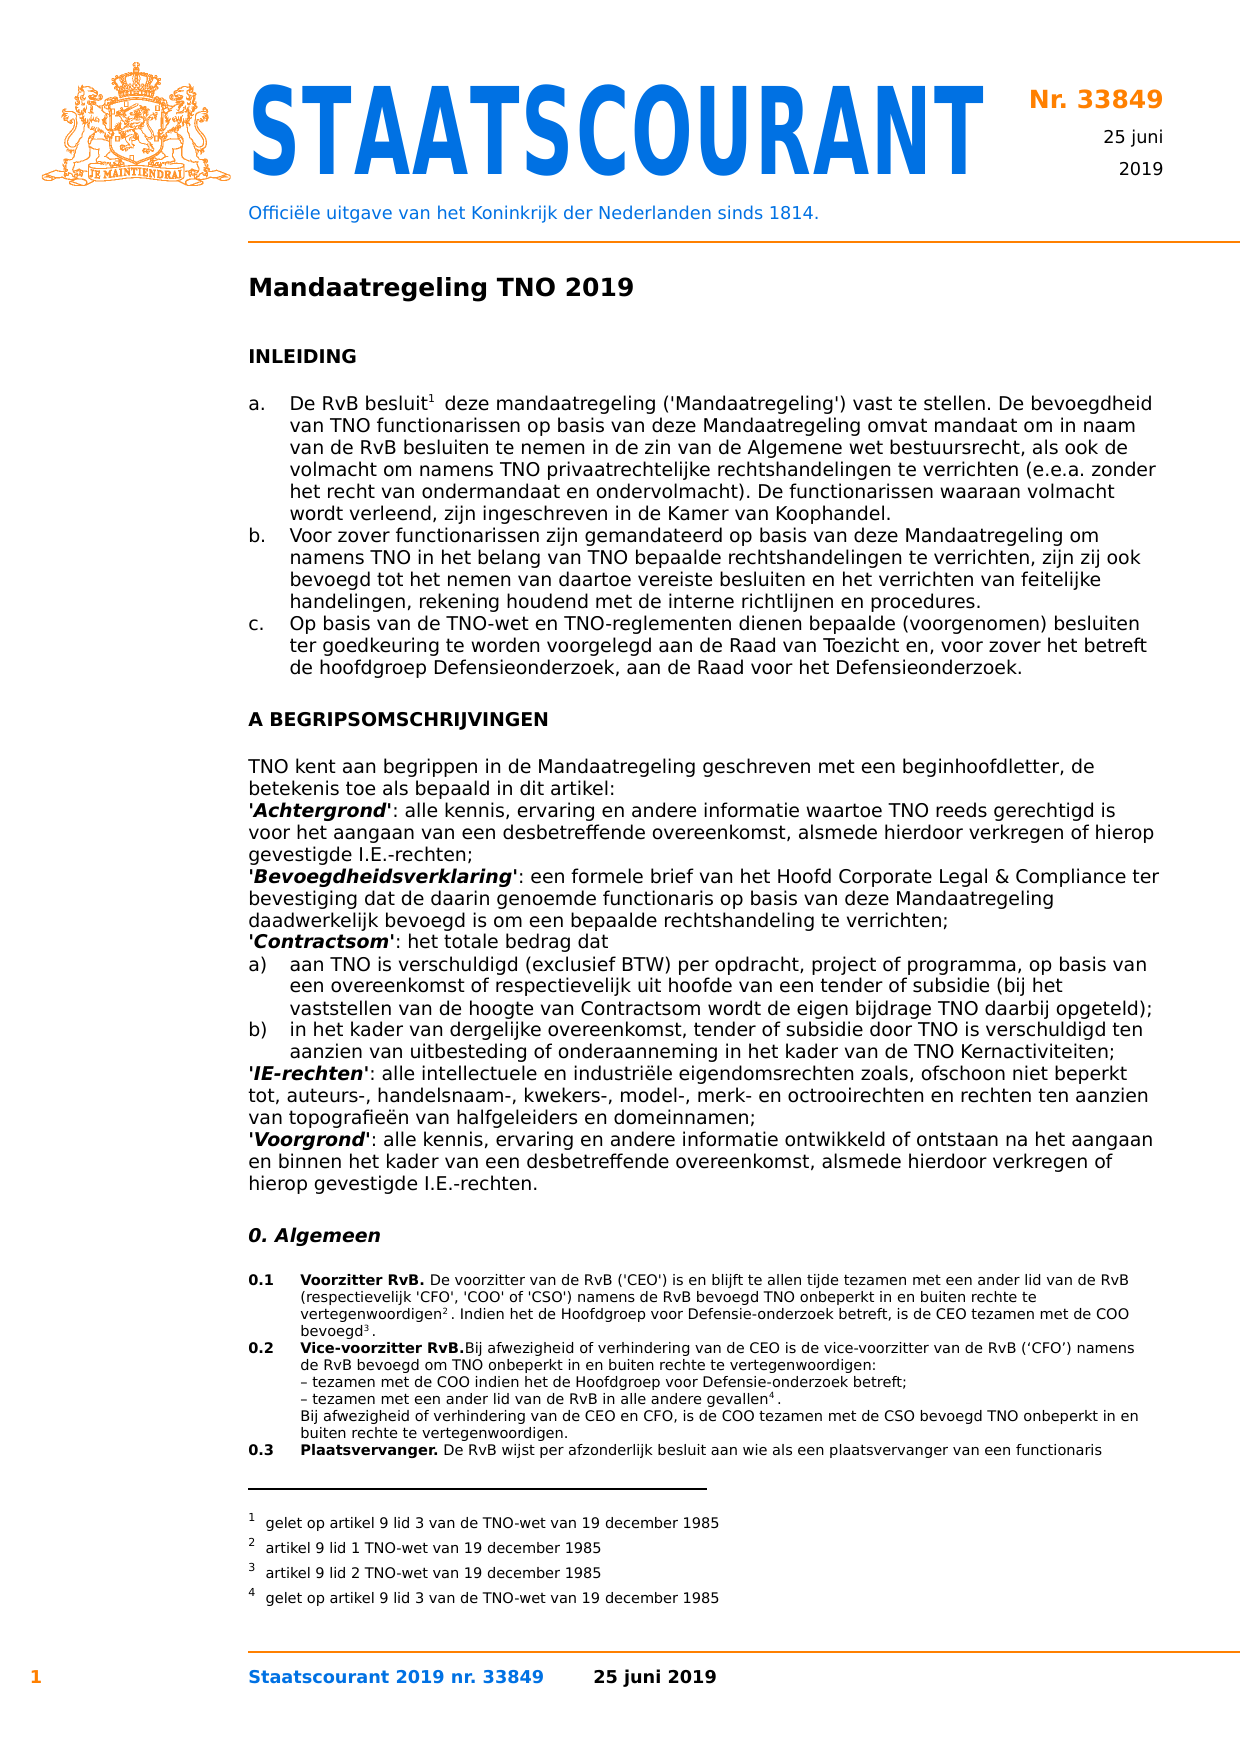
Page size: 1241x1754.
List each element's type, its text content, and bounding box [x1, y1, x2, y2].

text a. De RvB besluit deze mandaatregeling ('Mandaatregeling') vast te stellen. De bevoegdheid van TNO functionarissen op basis van deze Mandaatregeling omvat mandaat om in naam van de RvB besluiten te nemen in de zin van de Algemene wet bestuursrecht, als ook de volmacht om namens TNO privaatrechtelijke rechtshandelingen te verrichten (e.e.a. zonder het recht van ondermandaat en ondervolmacht). De functionarissen waaraan volmacht wordt verleend, zijn ingeschreven in de Kamer van Koophandel. [248, 393, 1163, 525]
table_cell 25 juni [998, 121, 1240, 153]
text a) aan TNO is verschuldigd (exclusief BTW) per opdracht, project of programma, op basis van een overeenkomst of respectievelijk uit hoofde van een tender of subsidie (bij het vaststellen van de hoogte van Contractsom wordt de eigen bijdrage TNO daarbij opgeteld); [248, 953, 1163, 1019]
text gelet op artikel 9 lid 3 van de TNO-wet van 19 december 1985 [248, 1511, 1163, 1533]
subtitle 0. Algemeen [248, 1225, 1163, 1247]
text 'IE-rechten': alle intellectuele en industriële eigendomsrechten zoals, ofschoon niet beperkt tot, auteurs-, handelsnaam-, kwekers-, model-, merk- en octrooirechten en rechten ten aanzien van topografieën van halfgeleiders en domeinnamen; [248, 1063, 1163, 1129]
text c. Op basis van de TNO-wet en TNO-reglementen dienen bepaalde (voorgenomen) besluiten ter goedkeuring te worden voorgelegd aan de Raad van Toezicht en, voor zover het betreft de hoofdgroep Defensieonderzoek, aan de Raad voor het Defensieonderzoek. [248, 613, 1163, 679]
subtitle A BEGRIPSOMSCHRIJVINGEN [248, 709, 1163, 731]
table_header Voorzitter RvB. De voorzitter van de RvB ('CEO') is en blijft te allen tijde tezamen met een ander lid van de RvB (respectievelijk 'CFO', 'COO' of 'CSO') namens de RvB bevoegd TNO onbeperkt in en buiten rechte te vertegenwoordigen. Indien het de Hoofdgroep voor Defensie-onderzoek betreft, is de CEO tezamen met de COO bevoegd. [294, 1272, 1163, 1340]
table_cell 0.3 [248, 1442, 294, 1459]
table_header 0.1 [248, 1272, 294, 1340]
table_cell Vice-voorzitter RvB.Bij afwezigheid of verhindering van de CEO is de vice-voorzitter van de RvB (‘CFO’) namens de RvB bevoegd om TNO onbeperkt in en buiten rechte te vertegenwoordigen: – tezamen met de COO indien het de Hoofdgroep voor Defensie-onderzoek betreft; – tezamen met een ander lid van de RvB in alle andere gevallen. Bij afwezigheid of verhindering van de CEO en CFO, is de COO tezamen met de CSO bevoegd TNO onbeperkt in en buiten rechte te vertegenwoordigen. [294, 1340, 1163, 1442]
table_header Nr. 33849 [998, 62, 1240, 121]
text 'Contractsom': het totale bedrag dat [248, 931, 1163, 953]
text TNO kent aan begrippen in de Mandaatregeling geschreven met een beginhoofdletter, de betekenis toe als bepaald in dit artikel: [248, 756, 1163, 799]
table_cell 0.2 [248, 1340, 294, 1442]
subtitle Mandaatregeling TNO 2019 [248, 273, 1163, 302]
table_cell Officiële uitgave van het Koninkrijk der Nederlanden sinds 1814. [248, 203, 1240, 241]
subtitle INLEIDING [248, 346, 1163, 368]
table_cell Plaatsvervanger. De RvB wijst per afzonderlijk besluit aan wie als een plaatsvervanger van een functionaris [294, 1442, 1163, 1459]
table_header STAATSCOURANT [248, 62, 998, 203]
text 'Voorgrond': alle kennis, ervaring en andere informatie ontwikkeld of ontstaan na het aangaan en binnen het kader van een desbetreffende overeenkomst, alsmede hierdoor verkregen of hierop gevestigde I.E.-rechten. [248, 1129, 1163, 1195]
table_header [25, 62, 248, 241]
picture [41, 62, 231, 186]
text 'Achtergrond': alle kennis, ervaring en andere informatie waartoe TNO reeds gerechtigd is voor het aangaan van een desbetreffende overeenkomst, alsmede hierdoor verkregen of hierop gevestigde I.E.-rechten; [248, 799, 1163, 866]
text 'Bevoegdheidsverklaring': een formele brief van het Hoofd Corporate Legal & Compliance ter bevestiging dat de daarin genoemde functionaris op basis van deze Mandaatregeling daadwerkelijk bevoegd is om een bepaalde rechtshandeling te verrichten; [248, 866, 1163, 931]
table_cell 2019 [998, 153, 1240, 203]
text b) in het kader van dergelijke overeenkomst, tender of subsidie door TNO is verschuldigd ten aanzien van uitbesteding of onderaanneming in het kader van de TNO Kernactiviteiten; [248, 1019, 1163, 1063]
text b. Voor zover functionarissen zijn gemandateerd op basis van deze Mandaatregeling om namens TNO in het belang van TNO bepaalde rechtshandelingen te verrichten, zijn zij ook bevoegd tot het nemen van daartoe vereiste besluiten en het verrichten van feitelijke handelingen, rekening houdend met de interne richtlijnen en procedures. [248, 525, 1163, 613]
